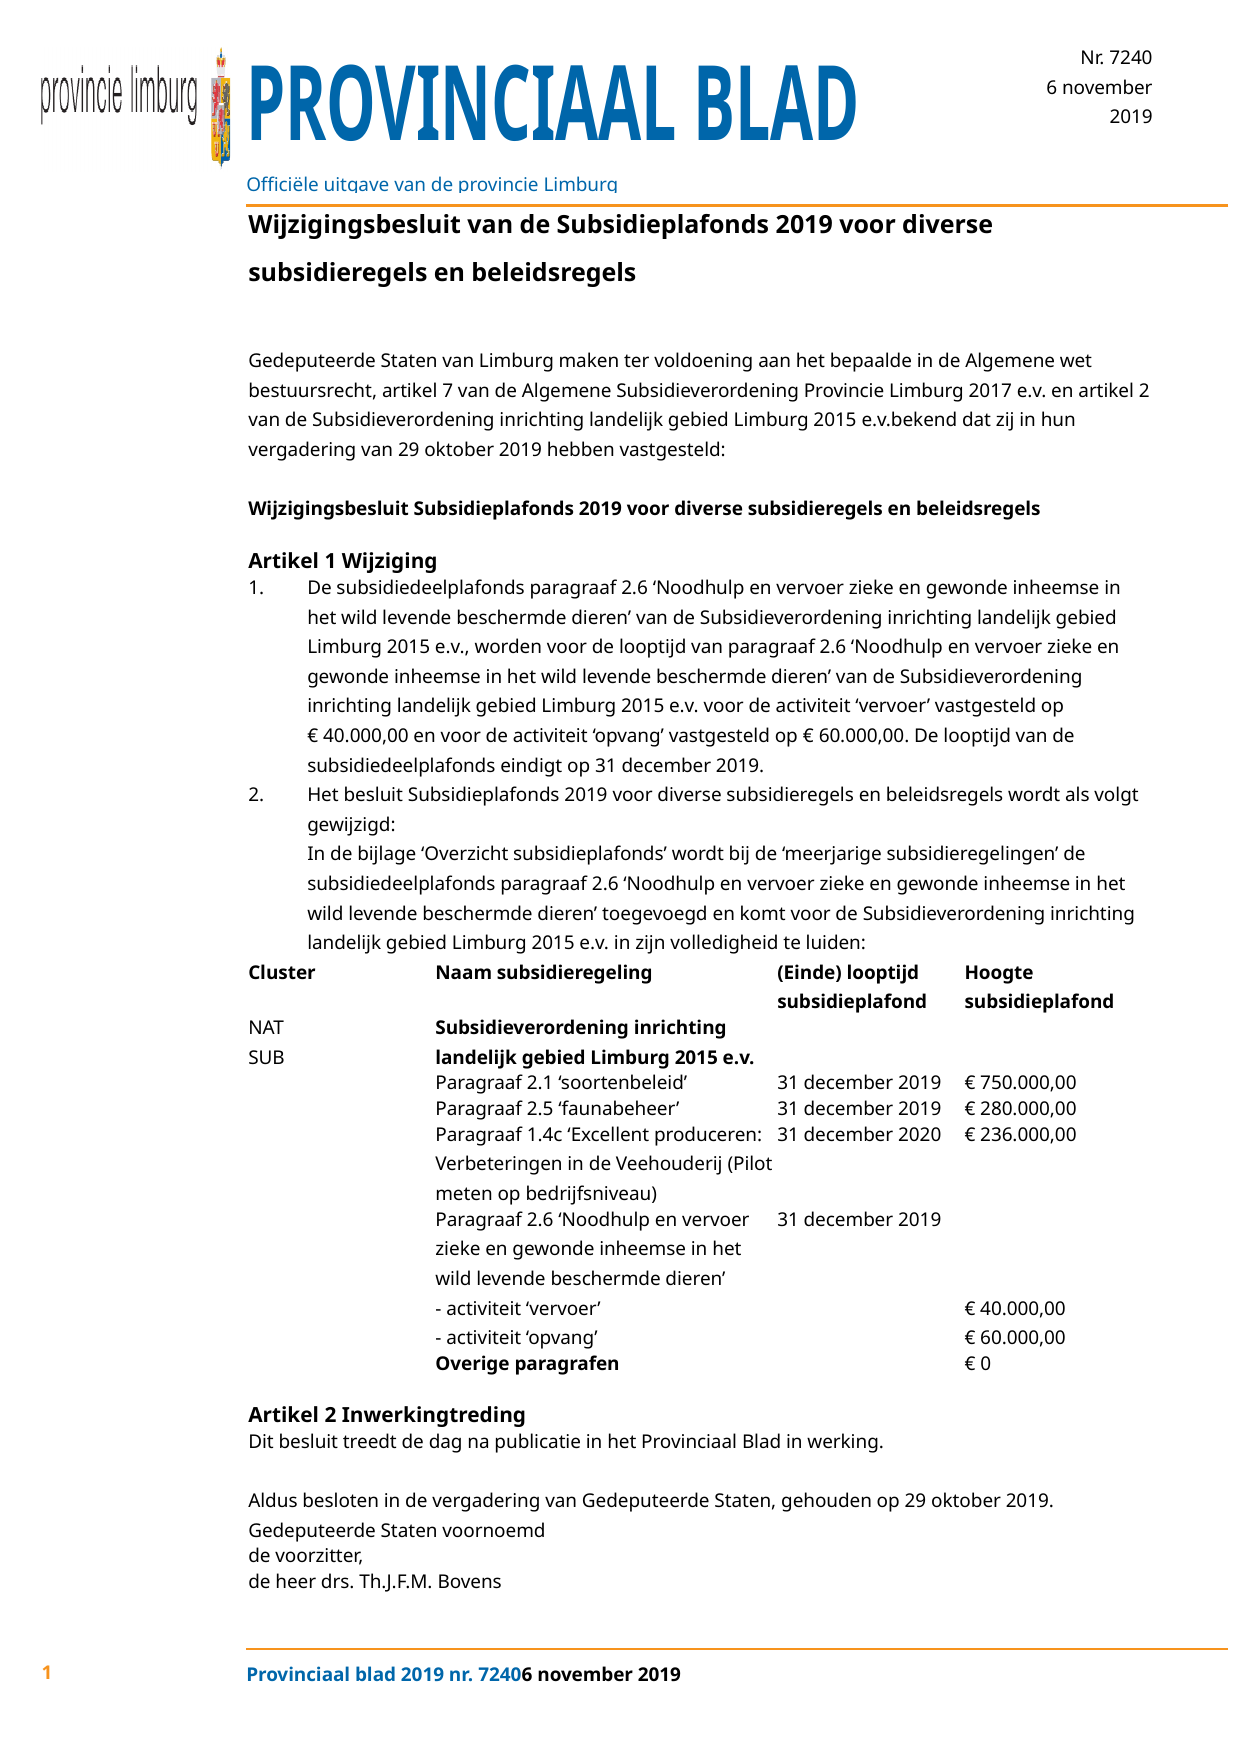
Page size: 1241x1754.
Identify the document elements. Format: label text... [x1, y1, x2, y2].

text Gedeputeerde Staten voornoemd [248, 1517, 1152, 1543]
text Dit besluit treedt de dag na publicatie in het Provinciaal Blad in werking. [248, 1428, 1152, 1454]
list In de bijlage ‘Overzicht subsidieplafonds’ wordt bij de ‘meerjarige subsidieregelingen’ de subsidiedeelplafonds paragraaf 2.6 ‘Noodhulp en vervoer zieke en gewonde inheemse in het wild levende beschermde dieren’ toegevoegd en komt voor de Subsidieverordening inrichting landelijk gebied Limburg 2015 e.v. in zijn volledigheid te luiden: [248, 841, 1152, 955]
table_cell Overige paragrafen [435, 1350, 777, 1376]
text de heer drs. Th.J.F.M. Bovens [248, 1568, 1152, 1594]
table_cell 31 december 2019 [777, 1070, 964, 1095]
table_cell [964, 1014, 1152, 1069]
text de voorzitter, [248, 1543, 1152, 1568]
table_cell 31 december 2019 [777, 1206, 964, 1350]
table_cell Paragraaf 1.4c ‘Excellent produceren: Verbeteringen in de Veehouderij (Pilot meten op bedrijfsniveau) [435, 1121, 777, 1206]
table_header Naam subsidieregeling [435, 959, 777, 1014]
table_cell € 40.000,00 € 60.000,00 [964, 1206, 1152, 1350]
table_cell € 0 [964, 1350, 1152, 1376]
text Aldus besloten in de vergadering van Gedeputeerde Staten, gehouden op 29 oktober 2019. [248, 1487, 1152, 1513]
text Wijzigingsbesluit Subsidieplafonds 2019 voor diverse subsidieregels en beleidsregels [248, 495, 1152, 521]
table_cell Subsidieverordening inrichting landelijk gebied Limburg 2015 e.v. [435, 1014, 777, 1069]
list Het besluit Subsidieplafonds 2019 voor diverse subsidieregels en beleidsregels wordt als volgt gewijzigd: [248, 781, 1152, 837]
table_cell NAT SUB [248, 1014, 435, 1376]
table_cell Paragraaf 2.5 ‘faunabeheer’ [435, 1095, 777, 1121]
text Artikel 2 Inwerkingtreding [248, 1400, 1152, 1428]
table_header Hoogte subsidieplafond [964, 959, 1152, 1014]
table_cell 31 december 2020 [777, 1121, 964, 1206]
table_cell 31 december 2019 [777, 1095, 964, 1121]
table_header Cluster [248, 959, 435, 1014]
text Wijzigingsbesluit van de Subsidieplafonds 2019 voor diverse subsidieregels en beleidsregels [248, 207, 1152, 288]
text Artikel 1 Wijziging [248, 546, 1152, 574]
text Gedeputeerde Staten van Limburg maken ter voldoening aan het bepaalde in de Algemene wet bestuursrecht, artikel 7 van de Algemene Subsidieverordening Provincie Limburg 2017 e.v. en artikel 2 van de Subsidieverordening inrichting landelijk gebied Limburg 2015 e.v.bekend dat zij in hun vergadering van 29 oktober 2019 hebben vastgesteld: [248, 347, 1152, 462]
table_cell [777, 1014, 964, 1069]
table_cell Paragraaf 2.1 ‘soortenbeleid’ [435, 1070, 777, 1095]
table_cell € 750.000,00 [964, 1070, 1152, 1095]
list De subsidiedeelplafonds paragraaf 2.6 ‘Noodhulp en vervoer zieke en gewonde inheemse in het wild levende beschermde dieren’ van de Subsidieverordening inrichting landelijk gebied Limburg 2015 e.v., worden voor de looptijd van paragraaf 2.6 ‘Noodhulp en vervoer zieke en gewonde inheemse in het wild levende beschermde dieren’ van de Subsidieverordening inrichting landelijk gebied Limburg 2015 e.v. voor de activiteit ‘vervoer’ vastgesteld op € 40.000,00 en voor de activiteit ‘opvang’ vastgesteld op € 60.000,00. De looptijd van de subsidiedeelplafonds eindigt op 31 december 2019. [248, 574, 1152, 777]
table_cell € 280.000,00 [964, 1095, 1152, 1121]
table_cell € 236.000,00 [964, 1121, 1152, 1206]
table_cell Paragraaf 2.6 ‘Noodhulp en vervoer zieke en gewonde inheemse in het wild levende beschermde dieren’ - activiteit ‘vervoer’ - activiteit ‘opvang’ [435, 1206, 777, 1350]
table_cell [777, 1350, 964, 1376]
picture [41, 47, 231, 172]
table_header (Einde) looptijd subsidieplafond [777, 959, 964, 1014]
